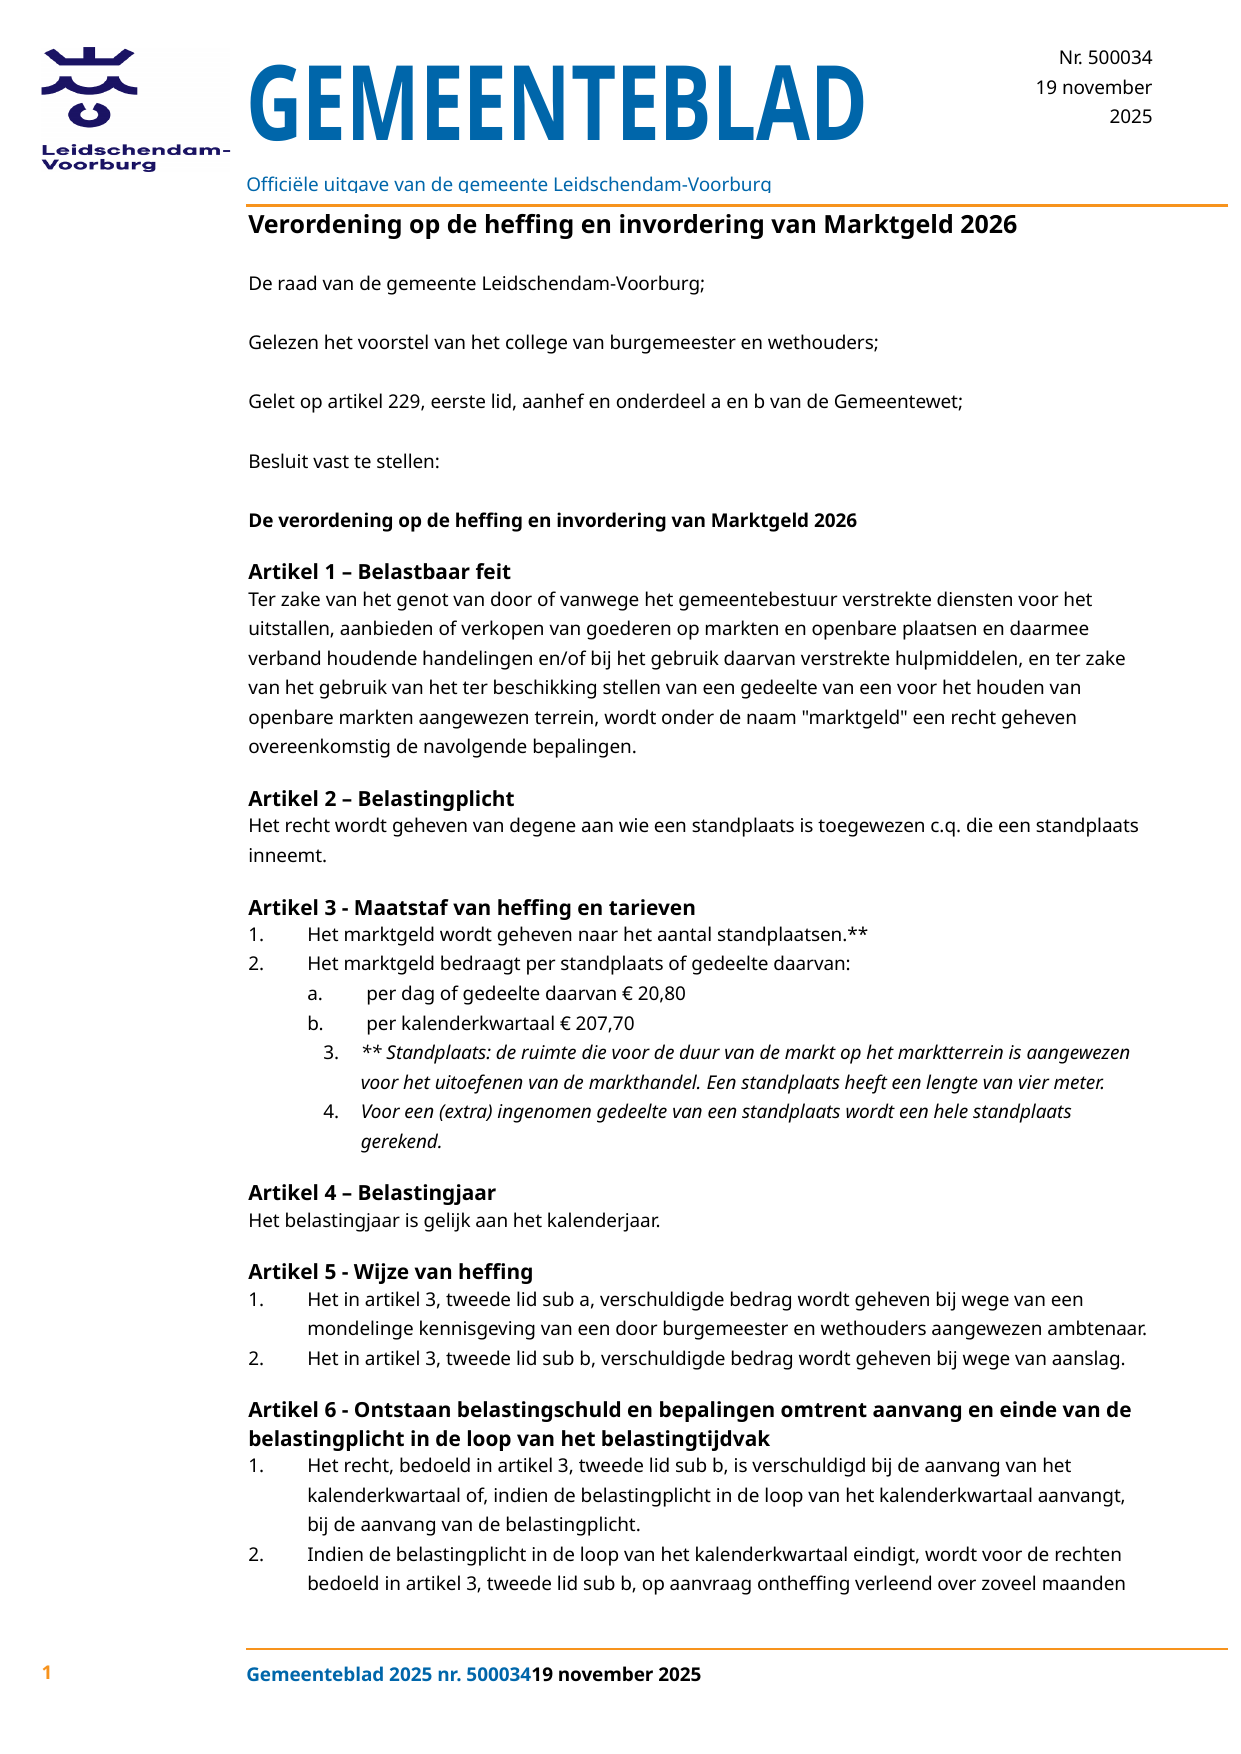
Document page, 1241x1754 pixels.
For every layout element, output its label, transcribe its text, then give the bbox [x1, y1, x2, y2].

text Artikel 2 – Belastingplicht [248, 784, 1152, 813]
text Ter zake van het genot van door of vanwege het gemeentebestuur verstrekte diensten voor het uitstallen, aanbieden of verkopen van goederen op markten en openbare plaatsen en daarmee verband houdende handelingen en/of bij het gebruik daarvan verstrekte hulpmiddelen, en ter zake van het gebruik van het ter beschikking stellen van een gedeelte van een voor het houden van openbare markten aangewezen terrein, wordt onder de naam "marktgeld" een recht geheven overeenkomstig de navolgende bepalingen. [248, 586, 1152, 759]
text Gelezen het voorstel van het college van burgemeester en wethouders; [248, 329, 1152, 355]
list per kalenderkwartaal € 207,70 [307, 1010, 1152, 1036]
text Artikel 5 - Wijze van heffing [248, 1257, 1152, 1286]
list Voor een (extra) ingenomen gedeelte van een standplaats wordt een hele standplaats gerekend. [323, 1098, 1152, 1154]
list Het recht, bedoeld in artikel 3, tweede lid sub b, is verschuldigd bij de aanvang van het kalenderkwartaal of, indien de belastingplicht in de loop van het kalenderkwartaal aanvangt, bij de aanvang van de belastingplicht. [248, 1452, 1152, 1537]
text Het belastingjaar is gelijk aan het kalenderjaar. [248, 1207, 1152, 1233]
list Het in artikel 3, tweede lid sub b, verschuldigde bedrag wordt geheven bij wege van aanslag. [248, 1345, 1152, 1371]
text Artikel 6 - Ontstaan belastingschuld en bepalingen omtrent aanvang en einde van de belastingplicht in de loop van het belastingtijdvak [248, 1395, 1152, 1452]
picture [41, 47, 231, 172]
text Besluit vast te stellen: [248, 448, 1152, 473]
text Artikel 3 - Maatstaf van heffing en tarieven [248, 893, 1152, 921]
list Indien de belastingplicht in de loop van het kalenderkwartaal eindigt, wordt voor de rechten bedoeld in artikel 3, tweede lid sub b, op aanvraag ontheffing verleend over zoveel maanden [248, 1541, 1152, 1596]
list Het in artikel 3, tweede lid sub a, verschuldigde bedrag wordt geheven bij wege van een mondelinge kennisgeving van een door burgemeester en wethouders aangewezen ambtenaar. [248, 1286, 1152, 1341]
list Het marktgeld bedraagt per standplaats of gedeelte daarvan: [248, 951, 1152, 976]
list ** Standplaats: de ruimte die voor de duur van de markt op het marktterrein is aangewezen voor het uitoefenen van de markthandel. Een standplaats heeft een lengte van vier meter. [323, 1039, 1152, 1095]
text De verordening op de heffing en invordering van Marktgeld 2026 [248, 507, 1152, 533]
text Gelet op artikel 229, eerste lid, aanhef en onderdeel a en b van de Gemeentewet; [248, 389, 1152, 414]
text Artikel 4 – Belastingjaar [248, 1178, 1152, 1207]
text Het recht wordt geheven van degene aan wie een standplaats is toegewezen c.q. die een standplaats inneemt. [248, 813, 1152, 868]
list Het marktgeld wordt geheven naar het aantal standplaatsen.** [248, 921, 1152, 947]
text De raad van de gemeente Leidschendam-Voorburg; [248, 270, 1152, 296]
text Artikel 1 – Belastbaar feit [248, 557, 1152, 586]
text Verordening op de heffing en invordering van Marktgeld 2026 [248, 207, 1152, 241]
list per dag of gedeelte daarvan € 20,80 [307, 980, 1152, 1006]
